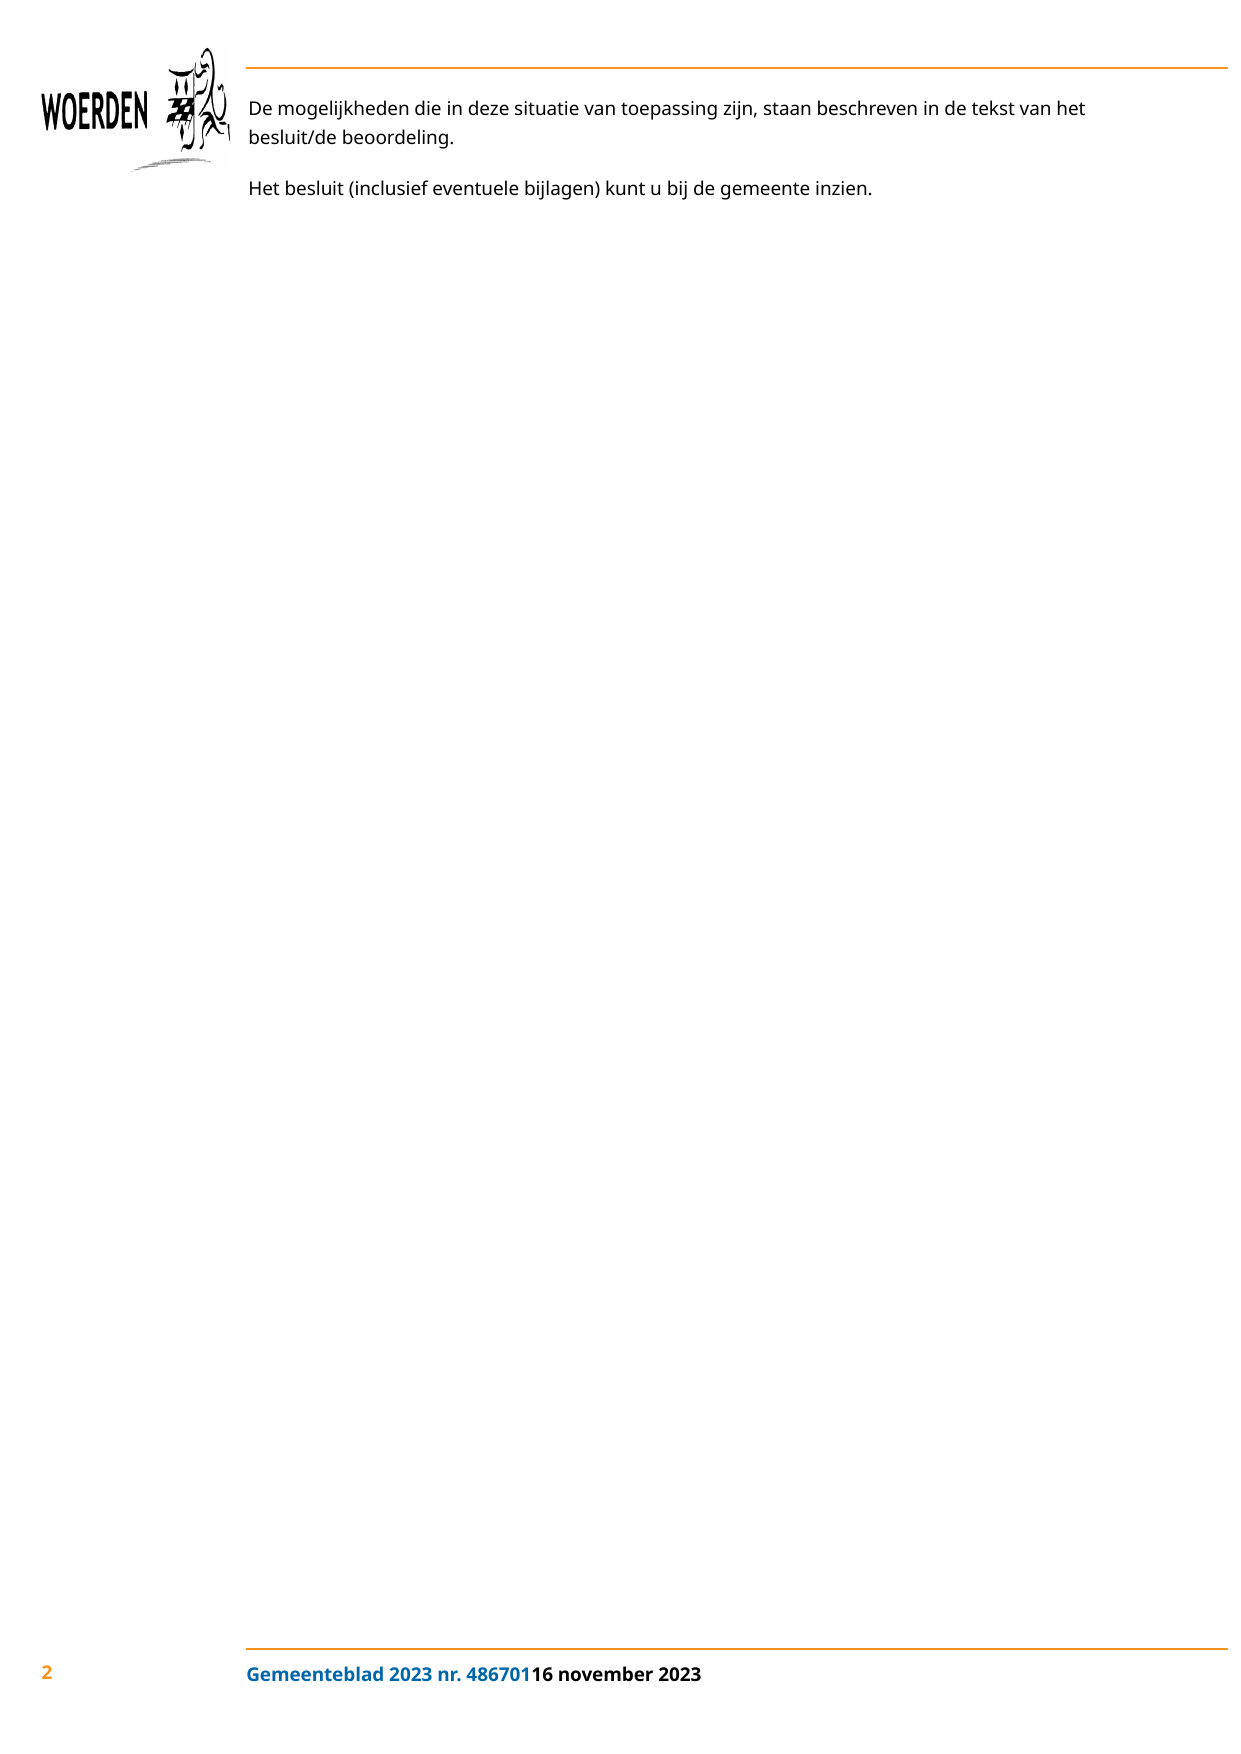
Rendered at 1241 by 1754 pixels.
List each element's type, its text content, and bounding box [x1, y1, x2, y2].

picture [41, 47, 231, 172]
text De mogelijkheden die in deze situatie van toepassing zijn, staan beschreven in de tekst van het besluit/de beoordeling. [248, 95, 1152, 150]
text Het besluit (inclusief eventuele bijlagen) kunt u bij de gemeente inzien. [248, 175, 1152, 201]
